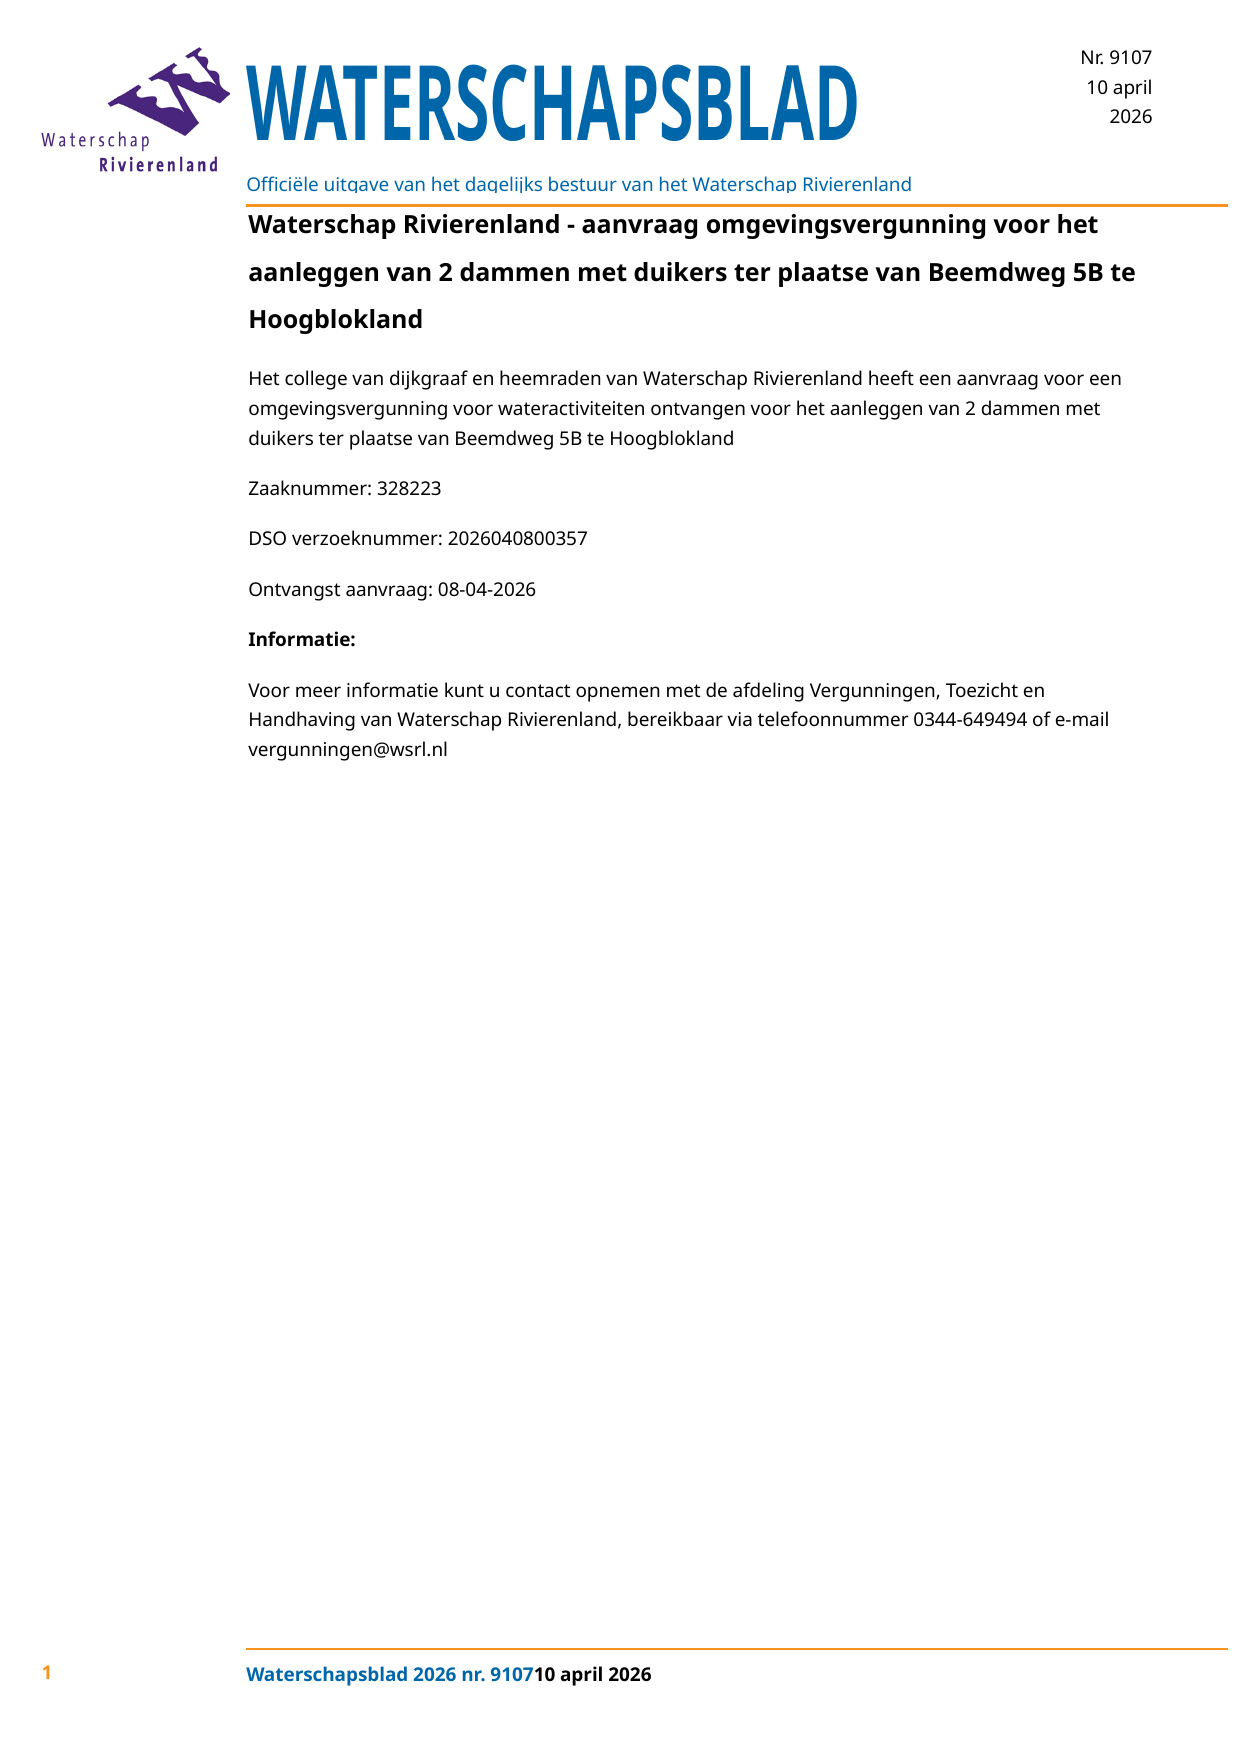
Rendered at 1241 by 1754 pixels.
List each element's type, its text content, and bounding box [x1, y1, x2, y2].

text Waterschap Rivierenland - aanvraag omgevingsvergunning voor het aanleggen van 2 dammen met duikers ter plaatse van Beemdweg 5B te Hoogblokland [248, 207, 1152, 336]
text Informatie: [248, 626, 1152, 652]
text Zaaknummer: 328223 [248, 475, 1152, 501]
picture [41, 47, 231, 172]
text DSO verzoeknummer: 2026040800357 [248, 526, 1152, 551]
text Ontvangst aanvraag: 08-04-2026 [248, 576, 1152, 602]
text Voor meer informatie kunt u contact opnemen met de afdeling Vergunningen, Toezicht en Handhaving van Waterschap Rivierenland, bereikbaar via telefoonnummer 0344-649494 of e-mail vergunningen@wsrl.nl [248, 677, 1152, 762]
text Het college van dijkgraaf en heemraden van Waterschap Rivierenland heeft een aanvraag voor een omgevingsvergunning voor wateractiviteiten ontvangen voor het aanleggen van 2 dammen met duikers ter plaatse van Beemdweg 5B te Hoogblokland [248, 366, 1152, 450]
